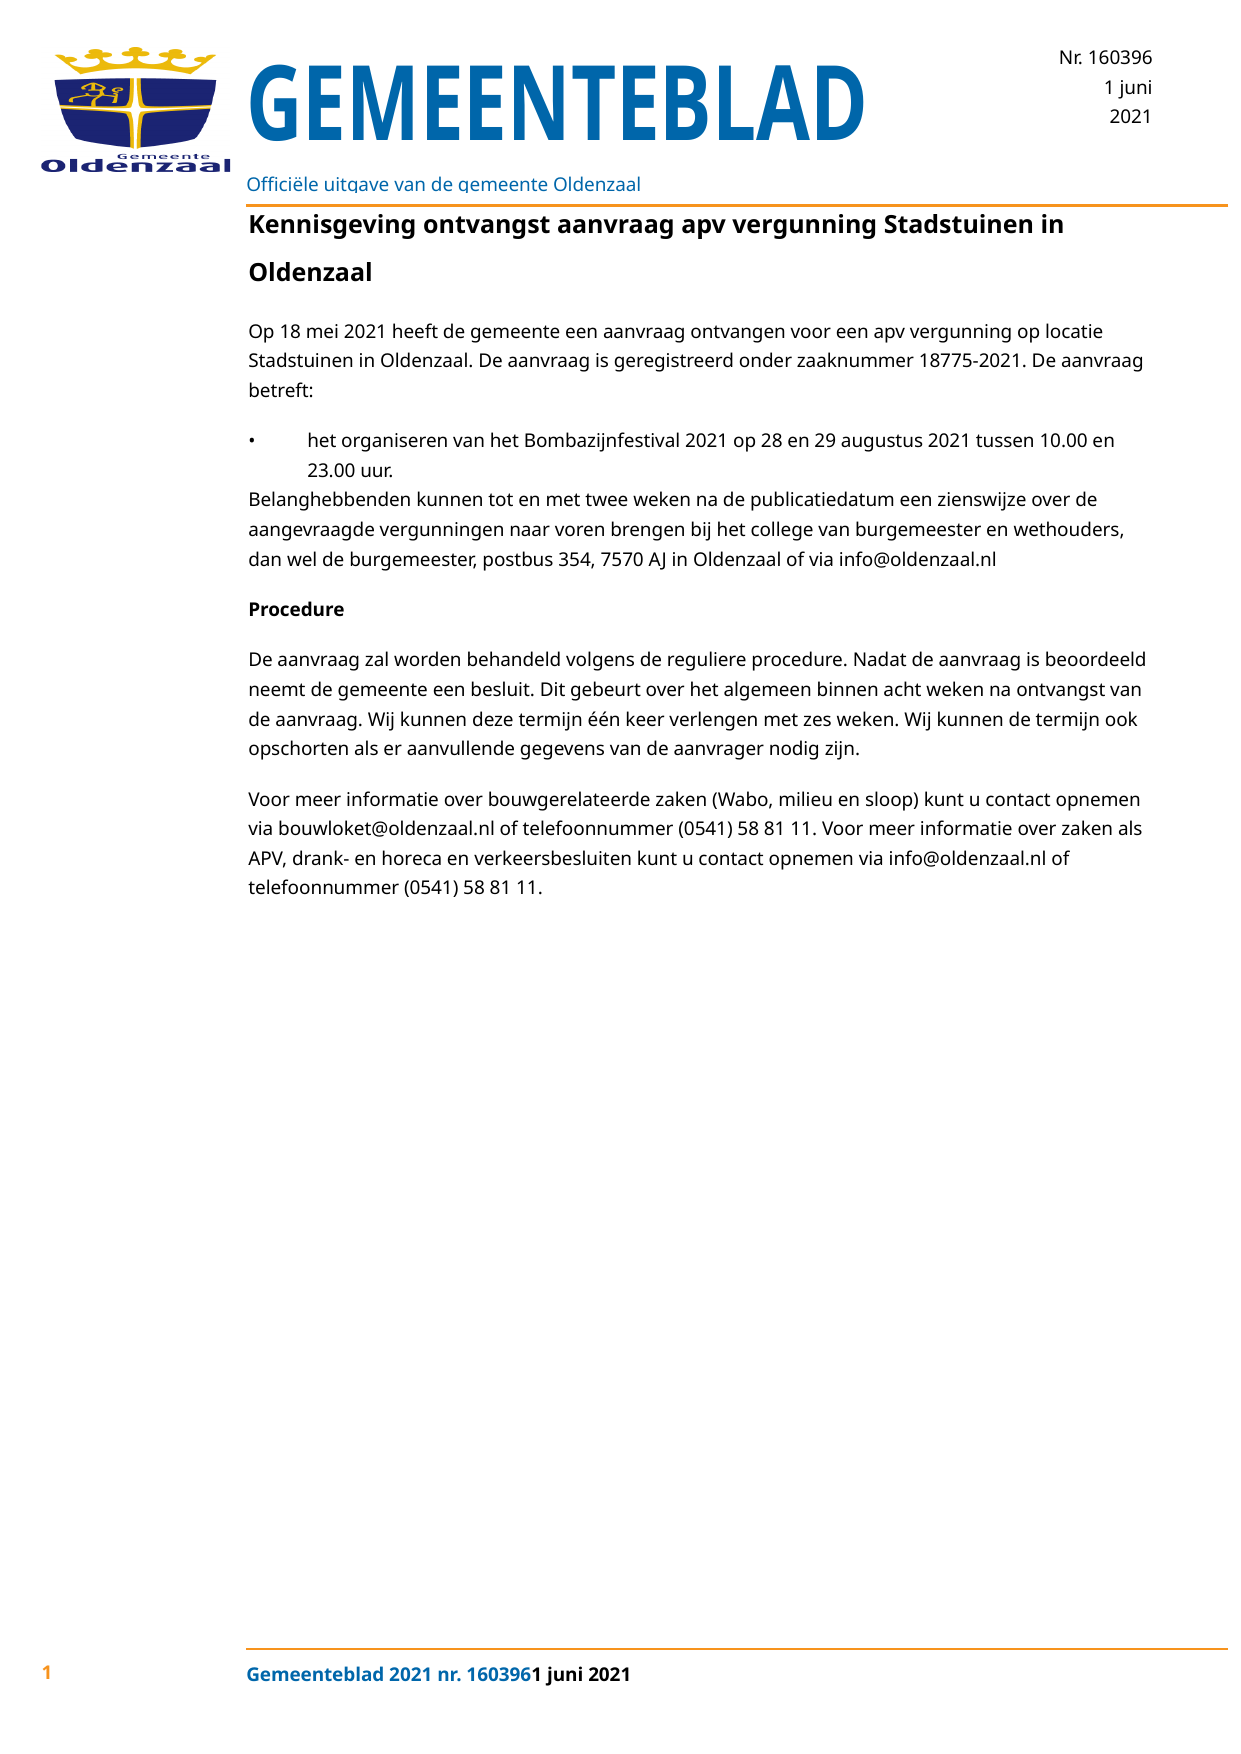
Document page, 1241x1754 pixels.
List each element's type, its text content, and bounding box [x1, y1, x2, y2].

text Voor meer informatie over bouwgerelateerde zaken (Wabo, milieu en sloop) kunt u contact opnemen via bouwloket@oldenzaal.nl of telefoonnummer (0541) 58 81 11. Voor meer informatie over zaken als APV, drank- en horeca en verkeersbesluiten kunt u contact opnemen via info@oldenzaal.nl of telefoonnummer (0541) 58 81 11. [248, 786, 1152, 900]
picture [41, 47, 231, 172]
text Belanghebbenden kunnen tot en met twee weken na de publicatiedatum een zienswijze over de aangevraagde vergunningen naar voren brengen bij het college van burgemeester en wethouders, dan wel de burgemeester, postbus 354, 7570 AJ in Oldenzaal of via info@oldenzaal.nl [248, 487, 1152, 572]
list het organiseren van het Bombazijnfestival 2021 op 28 en 29 augustus 2021 tussen 10.00 en 23.00 uur. [248, 427, 1152, 483]
text Procedure [248, 596, 1152, 622]
text De aanvraag zal worden behandeld volgens de reguliere procedure. Nadat de aanvraag is beoordeeld neemt de gemeente een besluit. Dit gebeurt over het algemeen binnen acht weken na ontvangst van de aanvraag. Wij kunnen deze termijn één keer verlengen met zes weken. Wij kunnen de termijn ook opschorten als er aanvullende gegevens van de aanvrager nodig zijn. [248, 647, 1152, 761]
text Kennisgeving ontvangst aanvraag apv vergunning Stadstuinen in Oldenzaal [248, 207, 1152, 288]
text Op 18 mei 2021 heeft de gemeente een aanvraag ontvangen voor een apv vergunning op locatie Stadstuinen in Oldenzaal. De aanvraag is geregistreerd onder zaaknummer 18775-2021. De aanvraag betreft: [248, 318, 1152, 403]
